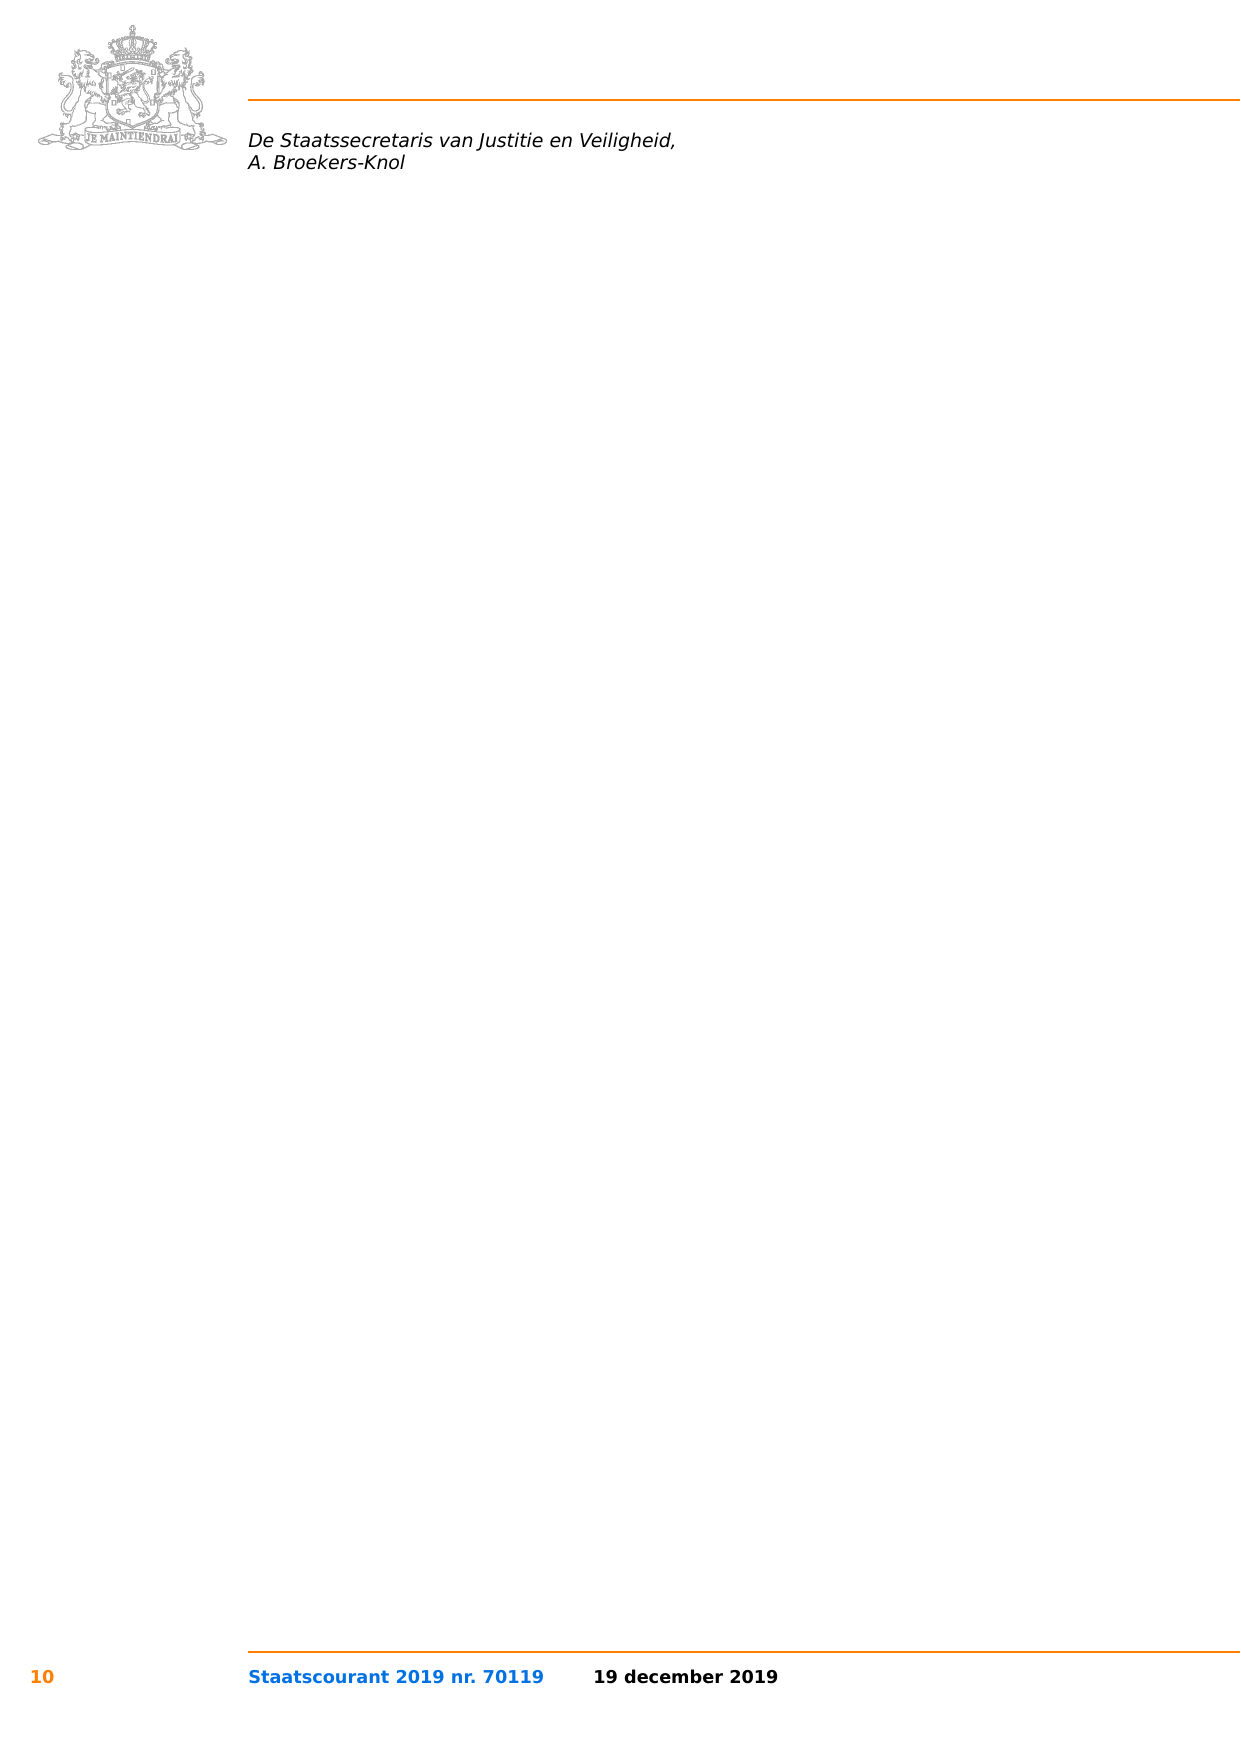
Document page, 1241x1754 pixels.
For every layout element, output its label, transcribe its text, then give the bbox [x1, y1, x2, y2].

text De Staatssecretaris van Justitie en Veiligheid, A. Broekers-Knol [248, 130, 1163, 174]
picture [38, 25, 227, 150]
